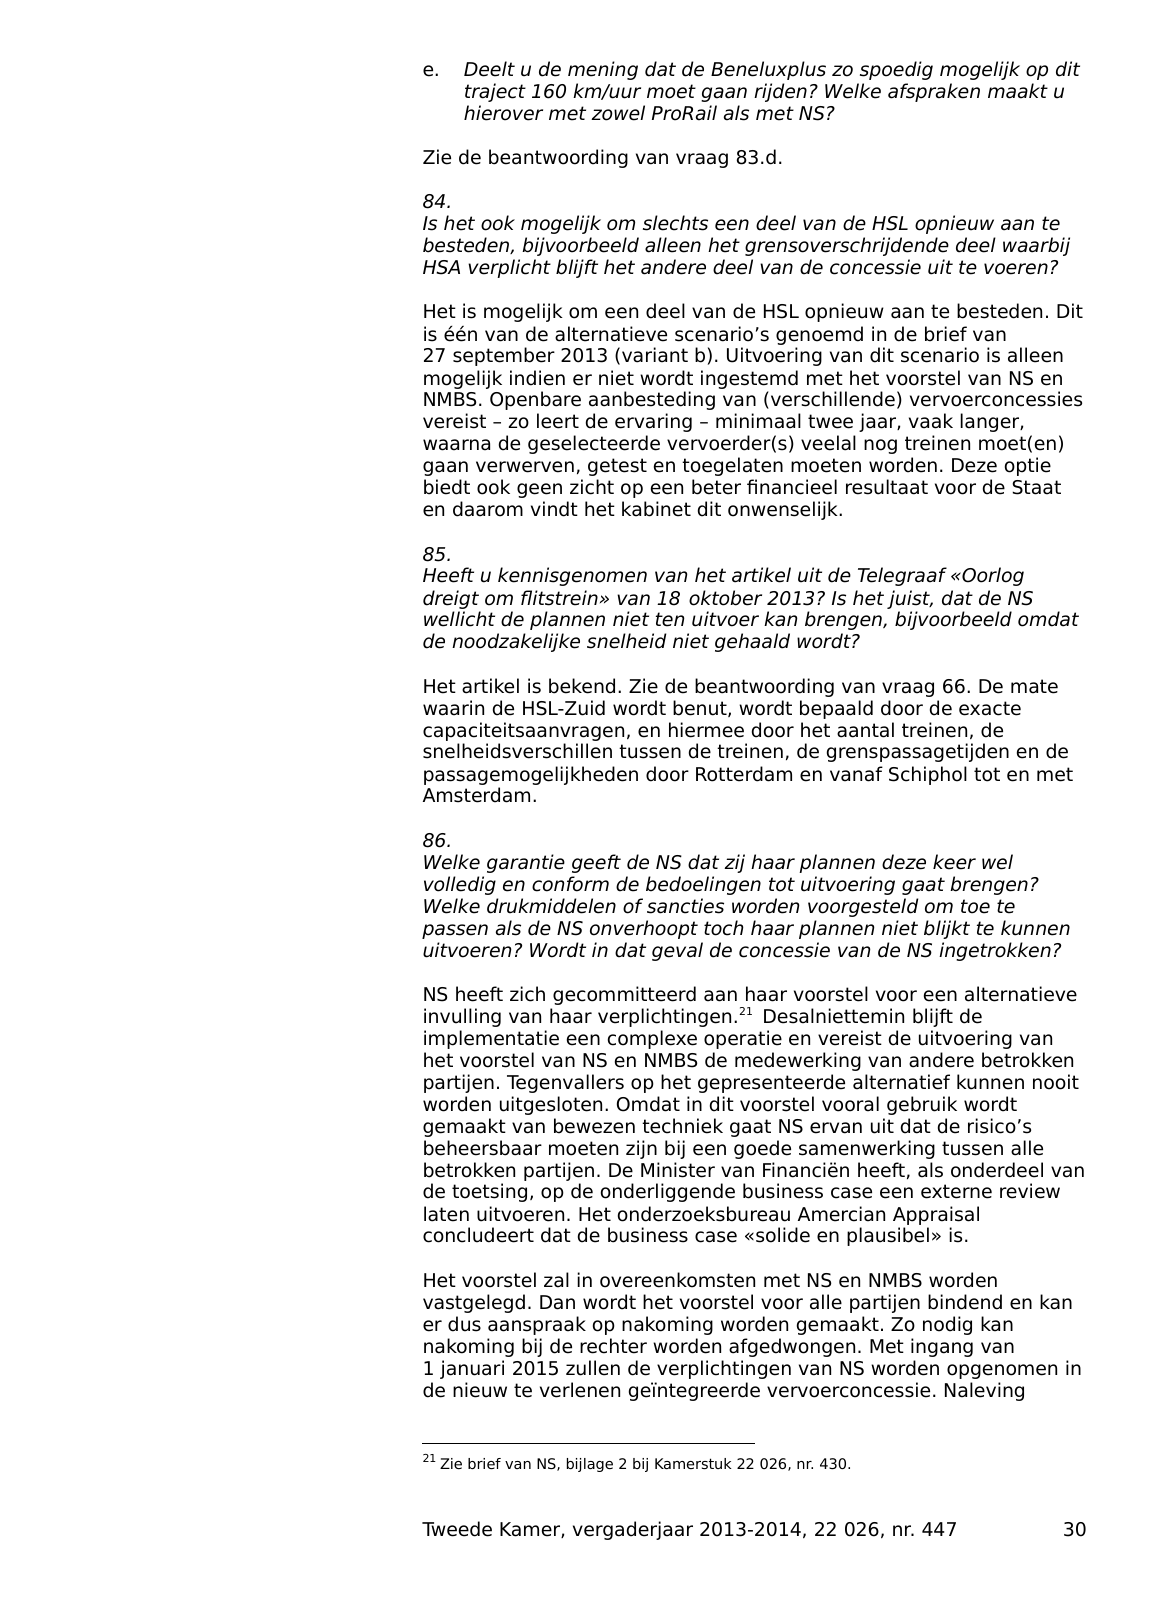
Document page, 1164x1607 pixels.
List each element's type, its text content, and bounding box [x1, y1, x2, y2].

text 85. [422, 543, 1087, 565]
text 86. [422, 829, 1087, 852]
text Is het ook mogelijk om slechts een deel van de HSL opnieuw aan te besteden, bijvoorbeeld alleen het grensoverschrijdende deel waarbij HSA verplicht blijft het andere deel van de concessie uit te voeren? [422, 213, 1087, 279]
text 84. [422, 191, 1087, 213]
text Heeft u kennisgenomen van het artikel uit de Telegraaf «Oorlog dreigt om flitstrein» van 18 oktober 2013? Is het juist, dat de NS wellicht de plannen niet ten uitvoer kan brengen, bijvoorbeeld omdat de noodzakelijke snelheid niet gehaald wordt? [422, 565, 1087, 653]
text Zie de beantwoording van vraag 83.d. [422, 147, 1087, 169]
text Het voorstel zal in overeenkomsten met NS en NMBS worden vastgelegd. Dan wordt het voorstel voor alle partijen bindend en kan er dus aanspraak op nakoming worden gemaakt. Zo nodig kan nakoming bij de rechter worden afgedwongen. Met ingang van 1 januari 2015 zullen de verplichtingen van NS worden opgenomen in de nieuw te verlenen geïntegreerde vervoerconcessie. Naleving [422, 1269, 1087, 1401]
text Het artikel is bekend. Zie de beantwoording van vraag 66. De mate waarin de HSL-Zuid wordt benut, wordt bepaald door de exacte capaciteitsaanvragen, en hiermee door het aantal treinen, de snelheidsverschillen tussen de treinen, de grenspassagetijden en de passagemogelijkheden door Rotterdam en vanaf Schiphol tot en met Amsterdam. [422, 676, 1087, 807]
text NS heeft zich gecommitteerd aan haar voorstel voor een alternatieve invulling van haar verplichtingen. Desalniettemin blijft de implementatie een complexe operatie en vereist de uitvoering van het voorstel van NS en NMBS de medewerking van andere betrokken partijen. Tegenvallers op het gepresenteerde alternatief kunnen nooit worden uitgesloten. Omdat in dit voorstel vooral gebruik wordt gemaakt van bewezen techniek gaat NS ervan uit dat de risico’s beheersbaar moeten zijn bij een goede samenwerking tussen alle betrokken partijen. De Minister van Financiën heeft, als onderdeel van de toetsing, op de onderliggende business case een externe review laten uitvoeren. Het onderzoeksbureau Amercian Appraisal concludeert dat de business case «solide en plausibel» is. [422, 984, 1087, 1247]
text Zie brief van NS, bijlage 2 bij Kamerstuk 22 026, nr. 430. [422, 1452, 1087, 1474]
text Het is mogelijk om een deel van de HSL opnieuw aan te besteden. Dit is één van de alternatieve scenario’s genoemd in de brief van 27 september 2013 (variant b). Uitvoering van dit scenario is alleen mogelijk indien er niet wordt ingestemd met het voorstel van NS en NMBS. Openbare aanbesteding van (verschillende) vervoerconcessies vereist – zo leert de ervaring – minimaal twee jaar, vaak langer, waarna de geselecteerde vervoerder(s) veelal nog treinen moet(en) gaan verwerven, getest en toegelaten moeten worden. Deze optie biedt ook geen zicht op een beter financieel resultaat voor de Staat en daarom vindt het kabinet dit onwenselijk. [422, 301, 1087, 521]
text Welke garantie geeft de NS dat zij haar plannen deze keer wel volledig en conform de bedoelingen tot uitvoering gaat brengen? Welke drukmiddelen of sancties worden voorgesteld om toe te passen als de NS onverhoopt toch haar plannen niet blijkt te kunnen uitvoeren? Wordt in dat geval de concessie van de NS ingetrokken? [422, 852, 1087, 961]
text e. Deelt u de mening dat de Beneluxplus zo spoedig mogelijk op dit traject 160 km/uur moet gaan rijden? Welke afspraken maakt u hierover met zowel ProRail als met NS? [422, 59, 1087, 125]
